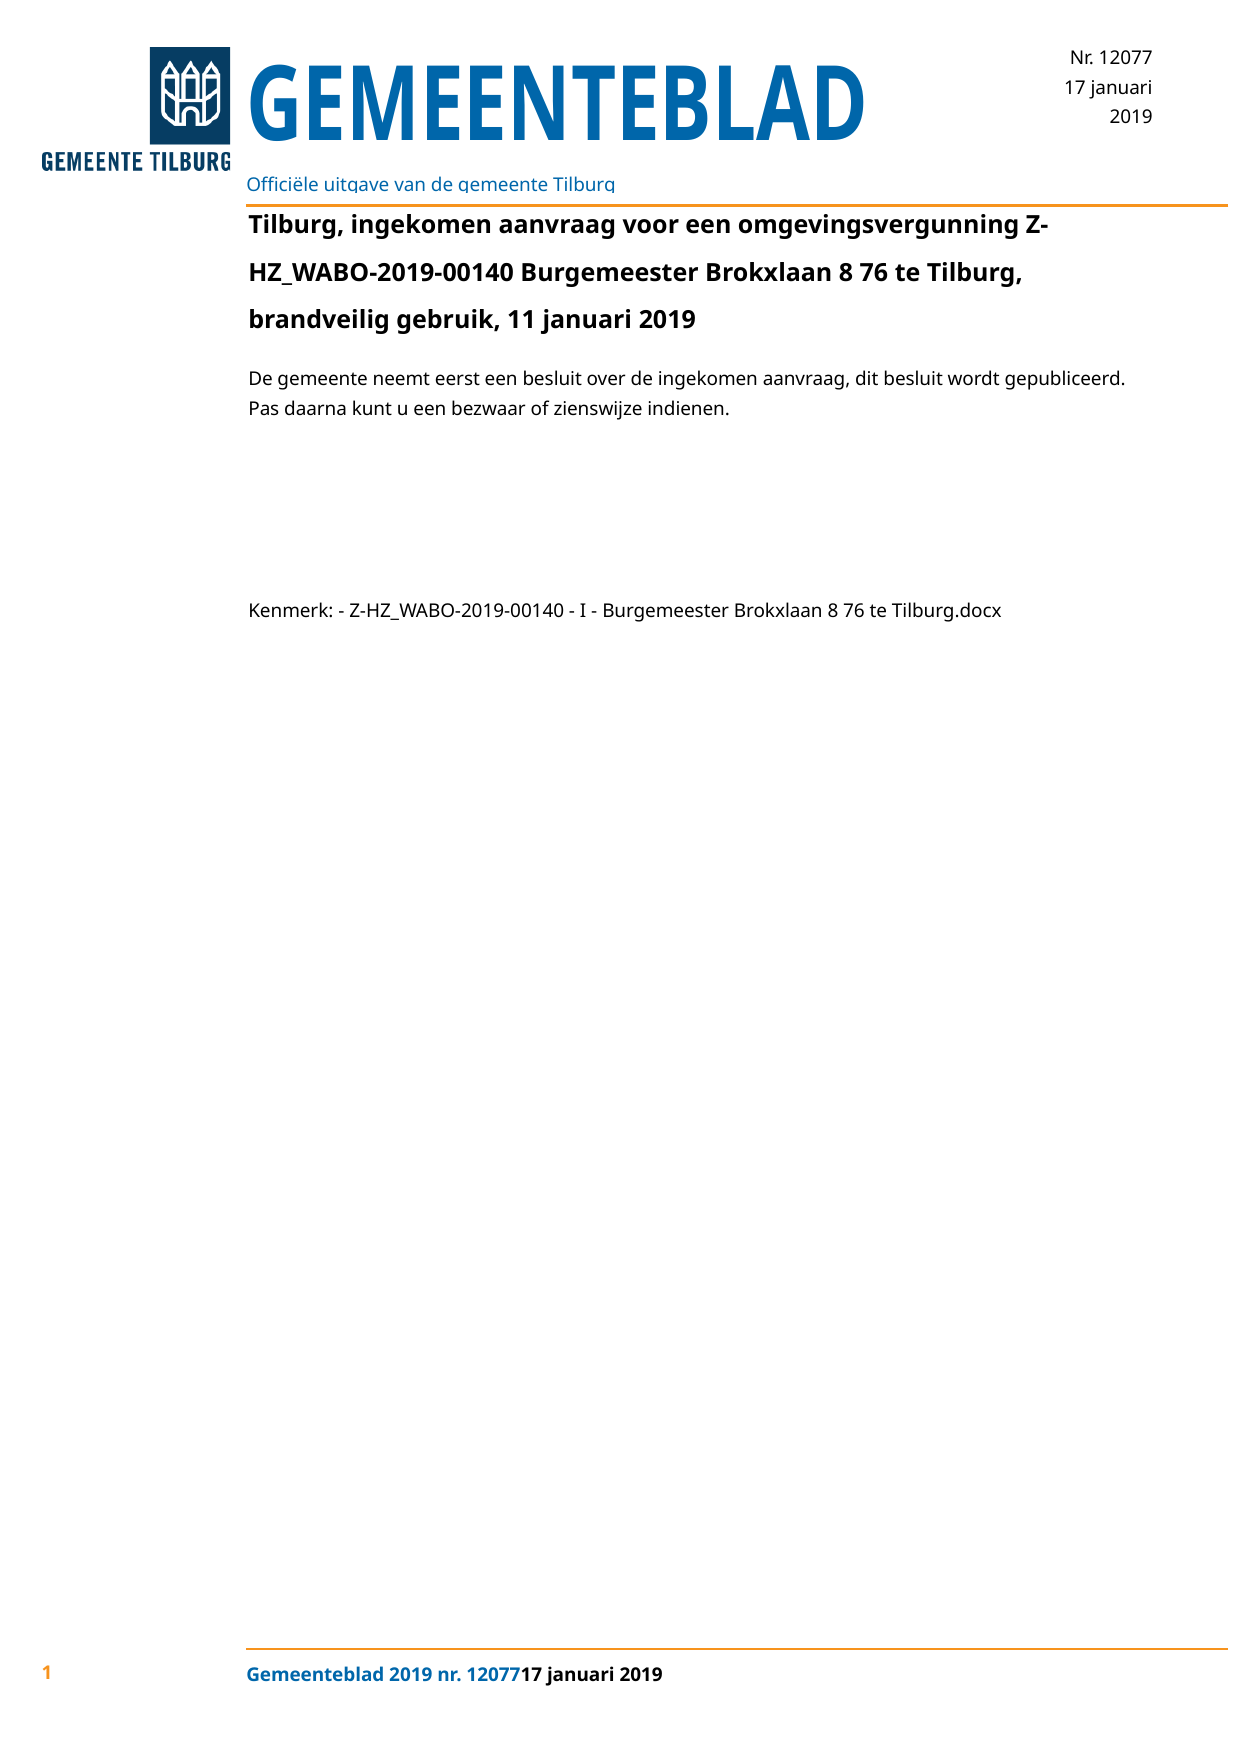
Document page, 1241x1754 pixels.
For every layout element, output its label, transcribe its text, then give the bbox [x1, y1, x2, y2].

picture [41, 47, 231, 172]
text Tilburg, ingekomen aanvraag voor een omgevingsvergunning Z-HZ_WABO-2019-00140 Burgemeester Brokxlaan 8 76 te Tilburg, brandveilig gebruik, 11 januari 2019 [248, 207, 1152, 336]
text De gemeente neemt eerst een besluit over de ingekomen aanvraag, dit besluit wordt gepubliceerd. Pas daarna kunt u een bezwaar of zienswijze indienen. [248, 366, 1152, 421]
text Kenmerk: - Z-HZ_WABO-2019-00140 - I - Burgemeester Brokxlaan 8 76 te Tilburg.docx [248, 597, 1152, 622]
